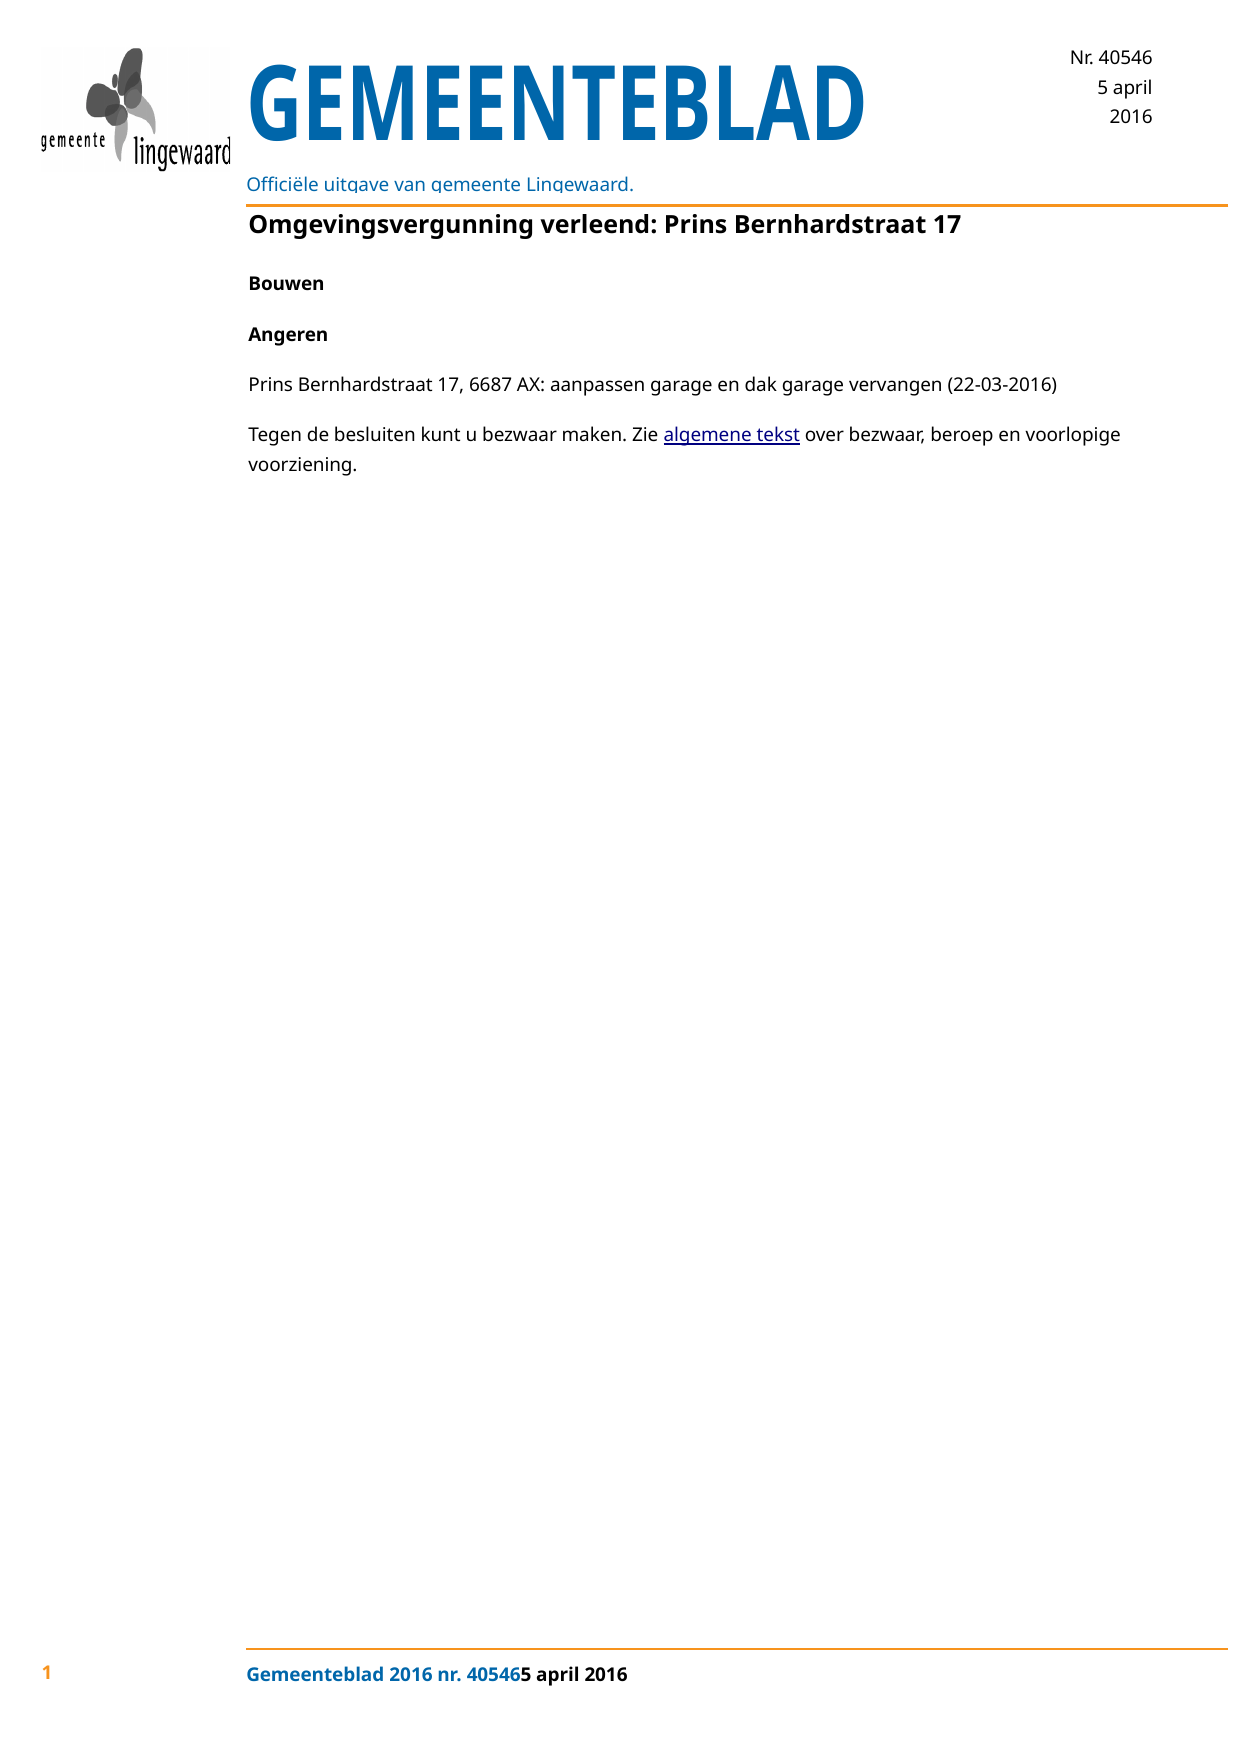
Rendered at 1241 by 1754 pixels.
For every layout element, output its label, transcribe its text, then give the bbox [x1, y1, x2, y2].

picture [41, 47, 231, 172]
text Omgevingsvergunning verleend: Prins Bernhardstraat 17 [248, 207, 1152, 241]
text Bouwen [248, 270, 1152, 296]
text Angeren [248, 321, 1152, 346]
text Tegen de besluiten kunt u bezwaar maken. Zie algemene tekst over bezwaar, beroep en voorlopige voorziening. [248, 422, 1152, 477]
text Prins Bernhardstraat 17, 6687 AX: aanpassen garage en dak garage vervangen (22-03-2016) [248, 371, 1152, 397]
